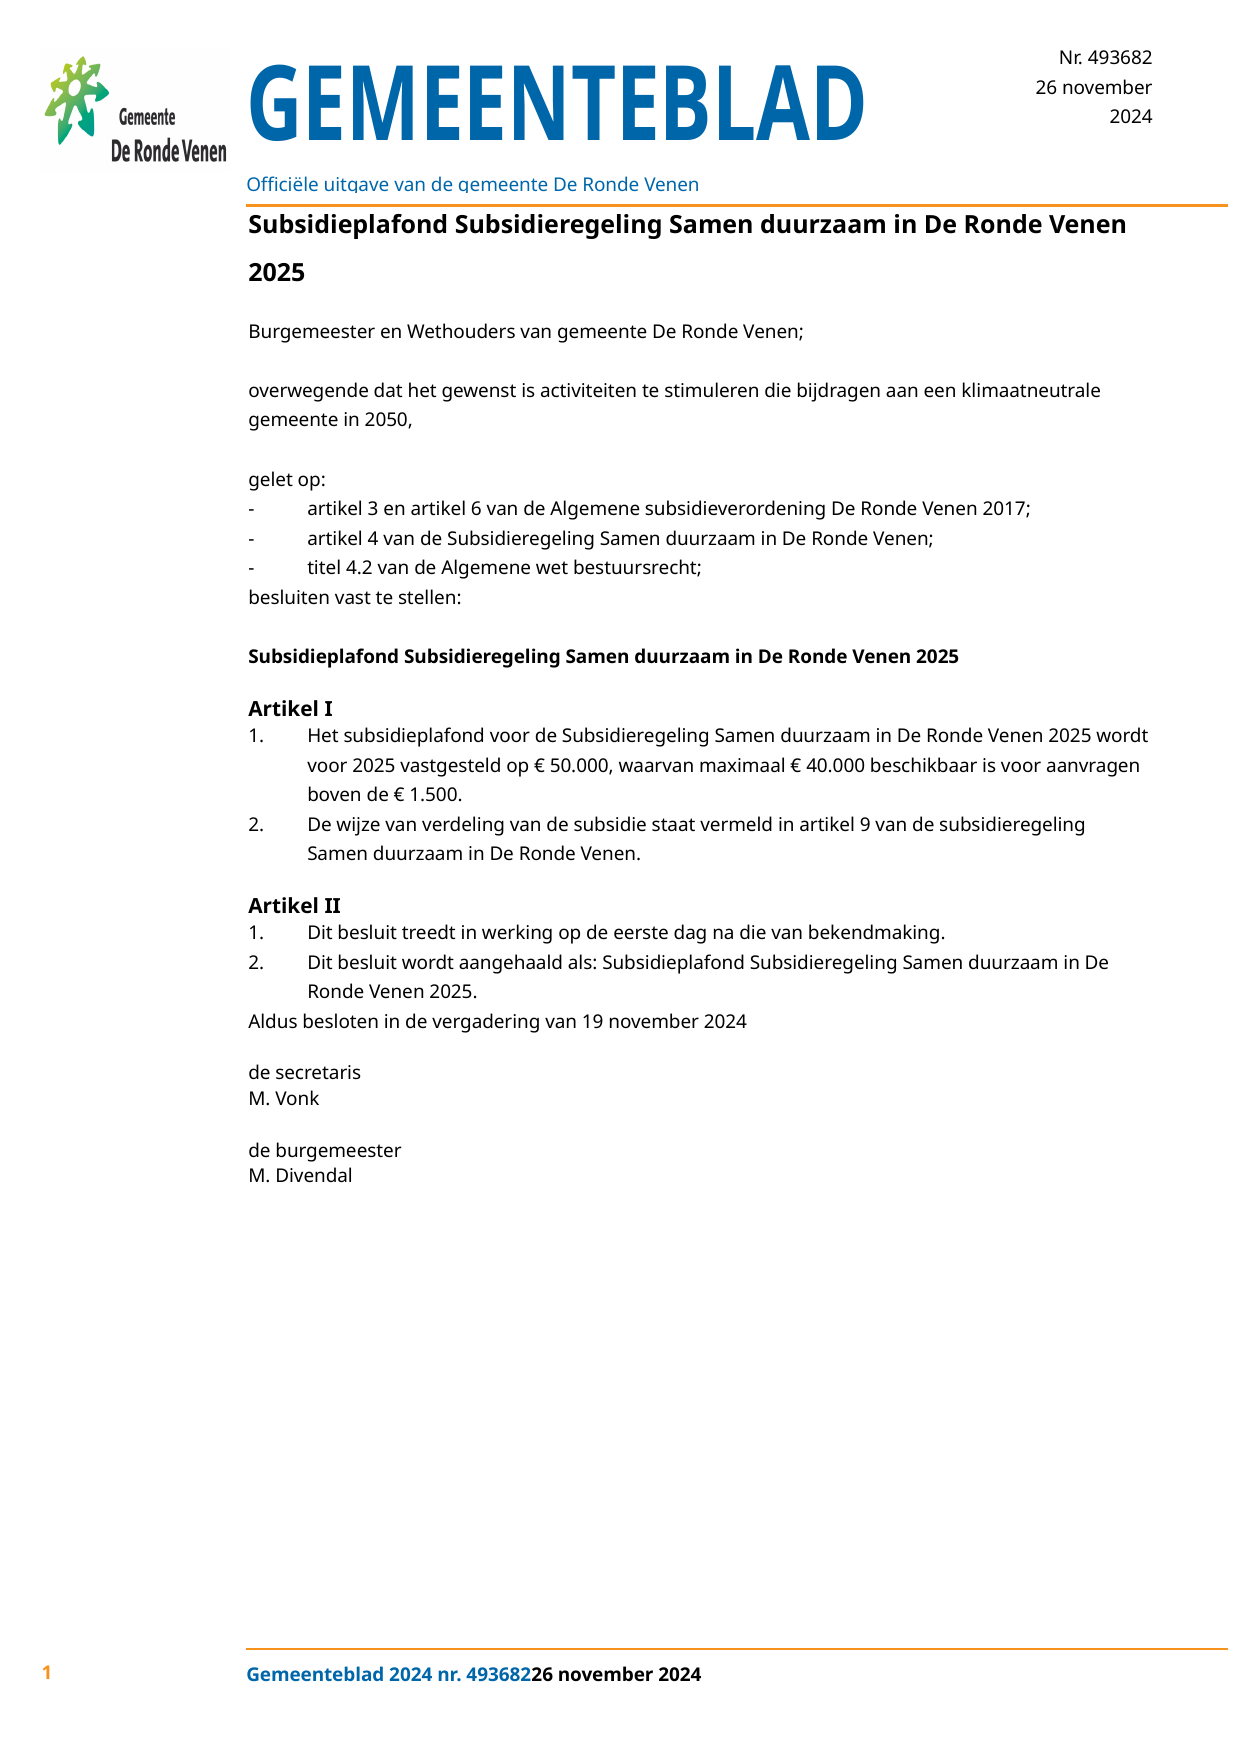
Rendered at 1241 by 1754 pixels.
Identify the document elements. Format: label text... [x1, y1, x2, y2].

list artikel 3 en artikel 6 van de Algemene subsidieverordening De Ronde Venen 2017; [248, 495, 1152, 521]
text overwegende dat het gewenst is activiteiten te stimuleren die bijdragen aan een klimaatneutrale gemeente in 2050, [248, 377, 1152, 432]
text de burgemeester [248, 1137, 1152, 1162]
list Dit besluit treedt in werking op de eerste dag na die van bekendmaking. [248, 919, 1152, 945]
text M. Divendal [248, 1162, 1152, 1188]
text de secretaris [248, 1059, 1152, 1085]
list Dit besluit wordt aangehaald als: Subsidieplafond Subsidieregeling Samen duurzaam in De Ronde Venen 2025. [248, 949, 1152, 1004]
list De wijze van verdeling van de subsidie staat vermeld in artikel 9 van de subsidieregeling Samen duurzaam in De Ronde Venen. [248, 811, 1152, 866]
text Artikel I [248, 694, 1152, 722]
text Subsidieplafond Subsidieregeling Samen duurzaam in De Ronde Venen 2025 [248, 207, 1152, 288]
picture [41, 47, 231, 172]
text Aldus besloten in de vergadering van 19 november 2024 [248, 1008, 1152, 1034]
list Het subsidieplafond voor de Subsidieregeling Samen duurzaam in De Ronde Venen 2025 wordt voor 2025 vastgesteld op € 50.000, waarvan maximaal € 40.000 beschikbaar is voor aanvragen boven de € 1.500. [248, 722, 1152, 807]
text besluiten vast te stellen: [248, 584, 1152, 610]
text gelet op: [248, 466, 1152, 492]
text M. Vonk [248, 1085, 1152, 1111]
text Burgemeester en Wethouders van gemeente De Ronde Venen; [248, 318, 1152, 344]
text Subsidieplafond Subsidieregeling Samen duurzaam in De Ronde Venen 2025 [248, 643, 1152, 669]
list titel 4.2 van de Algemene wet bestuursrecht; [248, 554, 1152, 580]
list artikel 4 van de Subsidieregeling Samen duurzaam in De Ronde Venen; [248, 525, 1152, 551]
text Artikel II [248, 891, 1152, 919]
